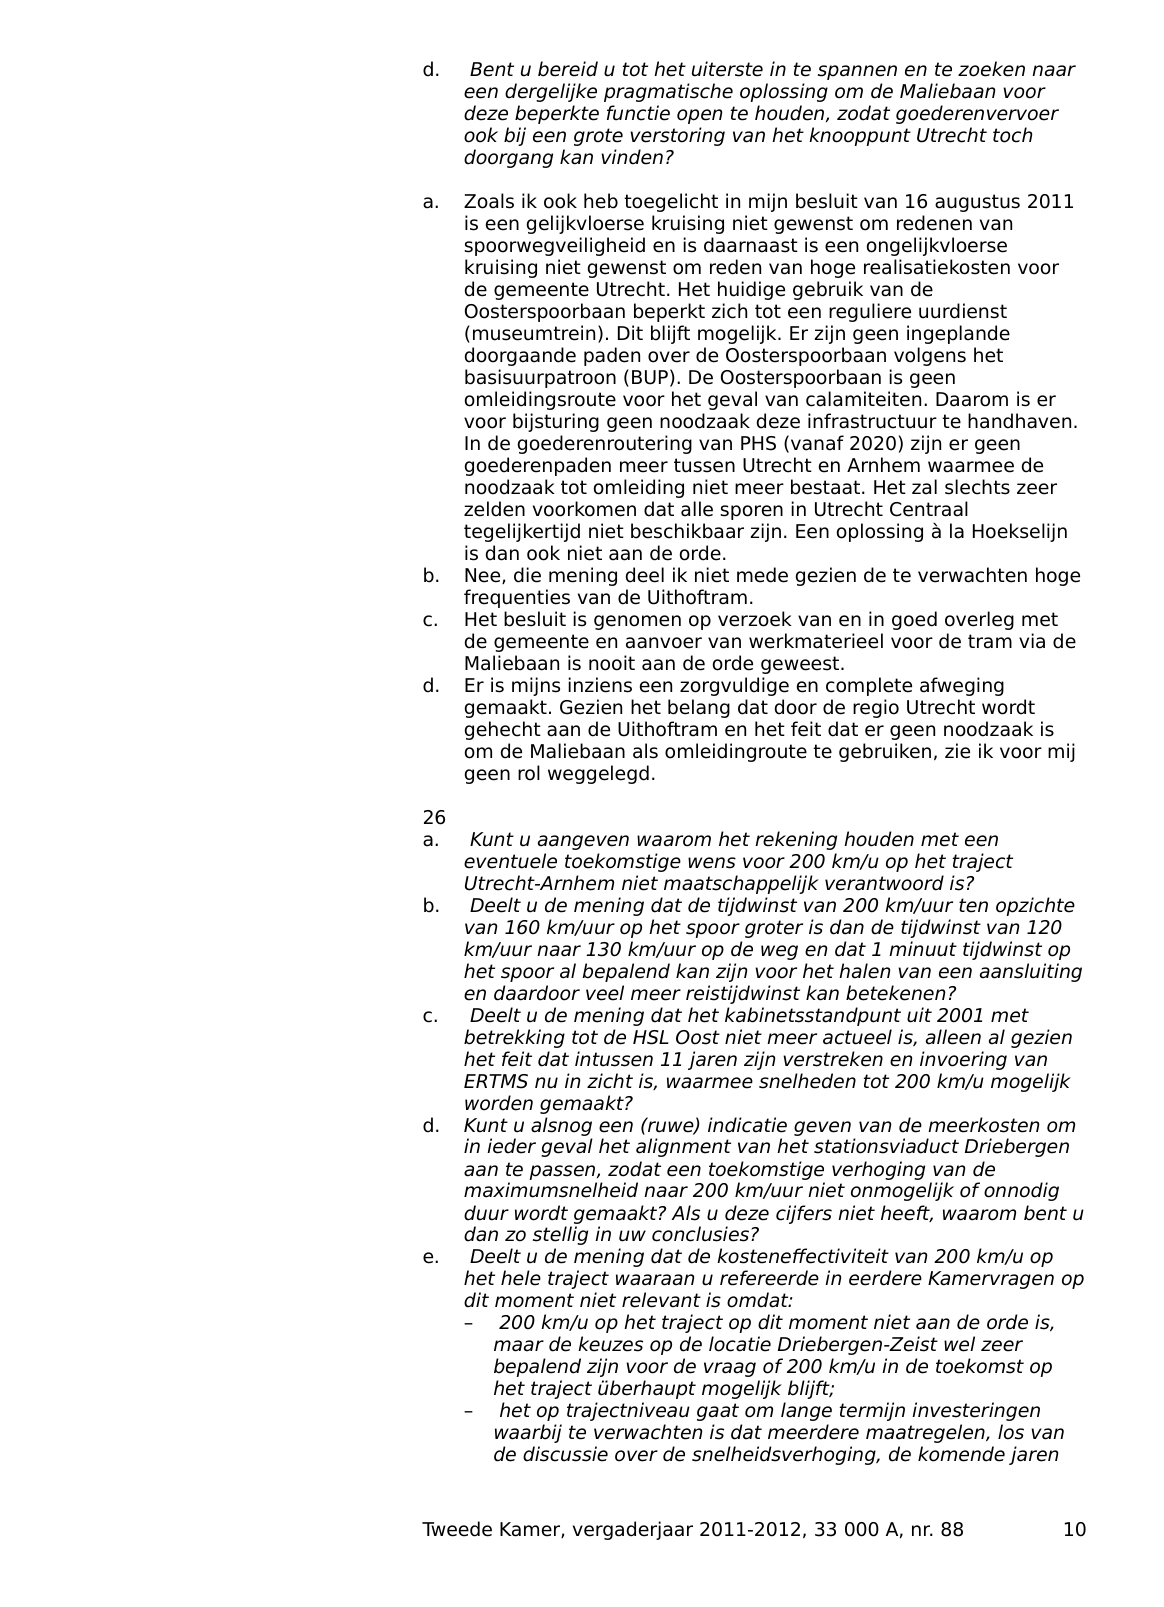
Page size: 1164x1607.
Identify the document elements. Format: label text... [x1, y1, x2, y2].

text – 200 km/u op het traject op dit moment niet aan de orde is, maar de keuzes op de locatie Driebergen-Zeist wel zeer bepalend zijn voor de vraag of 200 km/u in de toekomst op het traject überhaupt mogelijk blijft; [464, 1312, 1087, 1400]
text 26 [422, 807, 1087, 829]
text b. Deelt u de mening dat de tijdwinst van 200 km/uur ten opzichte van 160 km/uur op het spoor groter is dan de tijdwinst van 120 km/uur naar 130 km/uur op de weg en dat 1 minuut tijdwinst op het spoor al bepalend kan zijn voor het halen van een aansluiting en daardoor veel meer reistijdwinst kan betekenen? [422, 895, 1087, 1004]
text c. Het besluit is genomen op verzoek van en in goed overleg met de gemeente en aanvoer van werkmaterieel voor de tram via de Maliebaan is nooit aan de orde geweest. [422, 609, 1087, 675]
text d. Er is mijns inziens een zorgvuldige en complete afweging gemaakt. Gezien het belang dat door de regio Utrecht wordt gehecht aan de Uithoftram en het feit dat er geen noodzaak is om de Maliebaan als omleidingroute te gebruiken, zie ik voor mij geen rol weggelegd. [422, 675, 1087, 784]
text – het op trajectniveau gaat om lange termijn investeringen waarbij te verwachten is dat meerdere maatregelen, los van de discussie over de snelheidsverhoging, de komende jaren [464, 1400, 1087, 1466]
text d. Bent u bereid u tot het uiterste in te spannen en te zoeken naar een dergelijke pragmatische oplossing om de Maliebaan voor deze beperkte functie open te houden, zodat goederenvervoer ook bij een grote verstoring van het knooppunt Utrecht toch doorgang kan vinden? [422, 59, 1087, 169]
text b. Nee, die mening deel ik niet mede gezien de te verwachten hoge frequenties van de Uithoftram. [422, 565, 1087, 609]
text a. Kunt u aangeven waarom het rekening houden met een eventuele toekomstige wens voor 200 km/u op het traject Utrecht-Arnhem niet maatschappelijk verantwoord is? [422, 829, 1087, 895]
text d. Kunt u alsnog een (ruwe) indicatie geven van de meerkosten om in ieder geval het alignment van het stationsviaduct Driebergen aan te passen, zodat een toekomstige verhoging van de maximumsnelheid naar 200 km/uur niet onmogelijk of onnodig duur wordt gemaakt? Als u deze cijfers niet heeft, waarom bent u dan zo stellig in uw conclusies? [422, 1114, 1087, 1246]
text c. Deelt u de mening dat het kabinetsstandpunt uit 2001 met betrekking tot de HSL Oost niet meer actueel is, alleen al gezien het feit dat intussen 11 jaren zijn verstreken en invoering van ERTMS nu in zicht is, waarmee snelheden tot 200 km/u mogelijk worden gemaakt? [422, 1004, 1087, 1114]
text a. Zoals ik ook heb toegelicht in mijn besluit van 16 augustus 2011 is een gelijkvloerse kruising niet gewenst om redenen van spoorwegveiligheid en is daarnaast is een ongelijkvloerse kruising niet gewenst om reden van hoge realisatiekosten voor de gemeente Utrecht. Het huidige gebruik van de Oosterspoorbaan beperkt zich tot een reguliere uurdienst (museumtrein). Dit blijft mogelijk. Er zijn geen ingeplande doorgaande paden over de Oosterspoorbaan volgens het basisuurpatroon (BUP). De Oosterspoorbaan is geen omleidingsroute voor het geval van calamiteiten. Daarom is er voor bijsturing geen noodzaak deze infrastructuur te handhaven. In de goederenroutering van PHS (vanaf 2020) zijn er geen goederenpaden meer tussen Utrecht en Arnhem waarmee de noodzaak tot omleiding niet meer bestaat. Het zal slechts zeer zelden voorkomen dat alle sporen in Utrecht Centraal tegelijkertijd niet beschikbaar zijn. Een oplossing à la Hoekselijn is dan ook niet aan de orde. [422, 191, 1087, 565]
text e. Deelt u de mening dat de kosteneffectiviteit van 200 km/u op het hele traject waaraan u refereerde in eerdere Kamervragen op dit moment niet relevant is omdat: [422, 1246, 1087, 1312]
